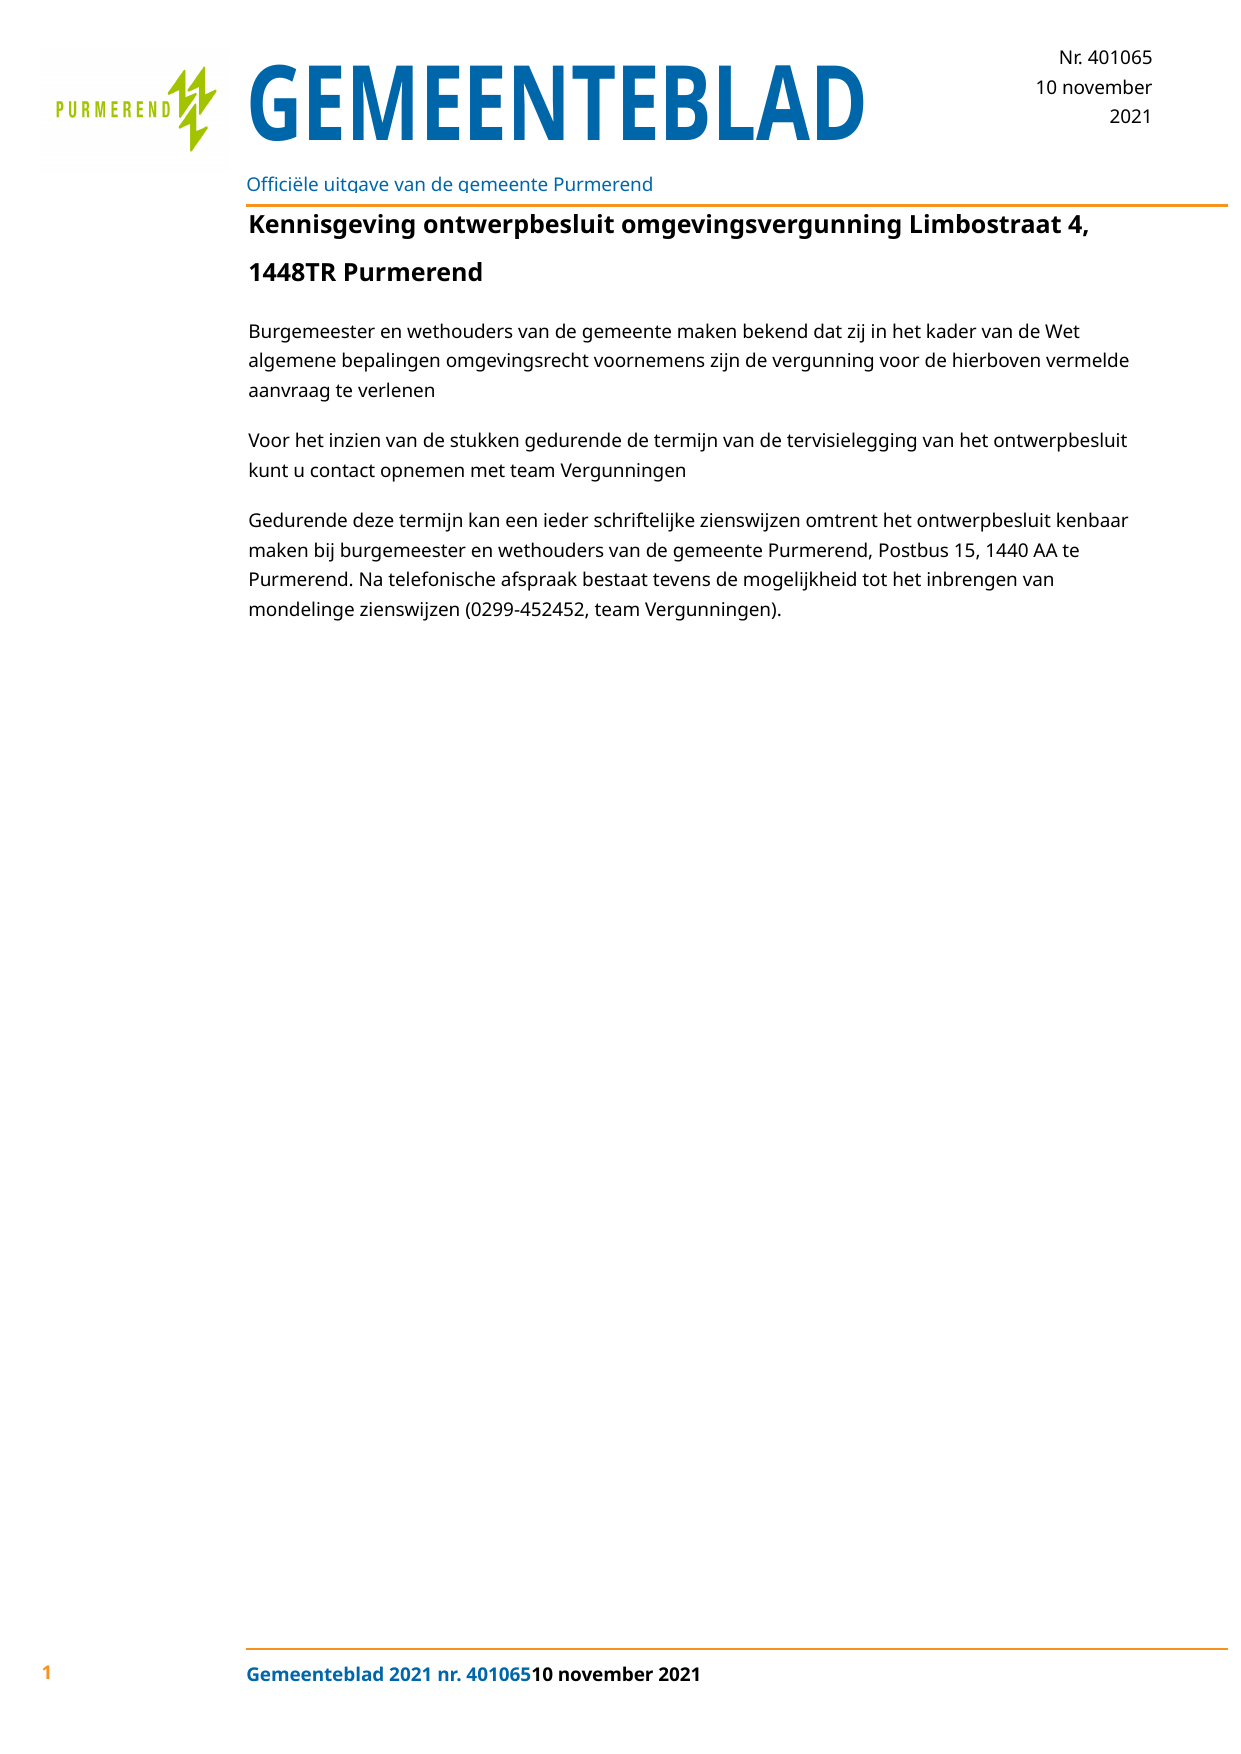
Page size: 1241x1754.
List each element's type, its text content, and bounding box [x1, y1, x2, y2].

text Gedurende deze termijn kan een ieder schriftelijke zienswijzen omtrent het ontwerpbesluit kenbaar maken bij burgemeester en wethouders van de gemeente Purmerend, Postbus 15, 1440 AA te Purmerend. Na telefonische afspraak bestaat tevens de mogelijkheid tot het inbrengen van mondelinge zienswijzen (0299-452452, team Vergunningen). [248, 507, 1152, 622]
text Burgemeester en wethouders van de gemeente maken bekend dat zij in het kader van de Wet algemene bepalingen omgevingsrecht voornemens zijn de vergunning voor de hierboven vermelde aanvraag te verlenen [248, 318, 1152, 403]
picture [41, 47, 231, 172]
text Voor het inzien van de stukken gedurende de termijn van de tervisielegging van het ontwerpbesluit kunt u contact opnemen met team Vergunningen [248, 427, 1152, 483]
text Kennisgeving ontwerpbesluit omgevingsvergunning Limbostraat 4, 1448TR Purmerend [248, 207, 1152, 288]
